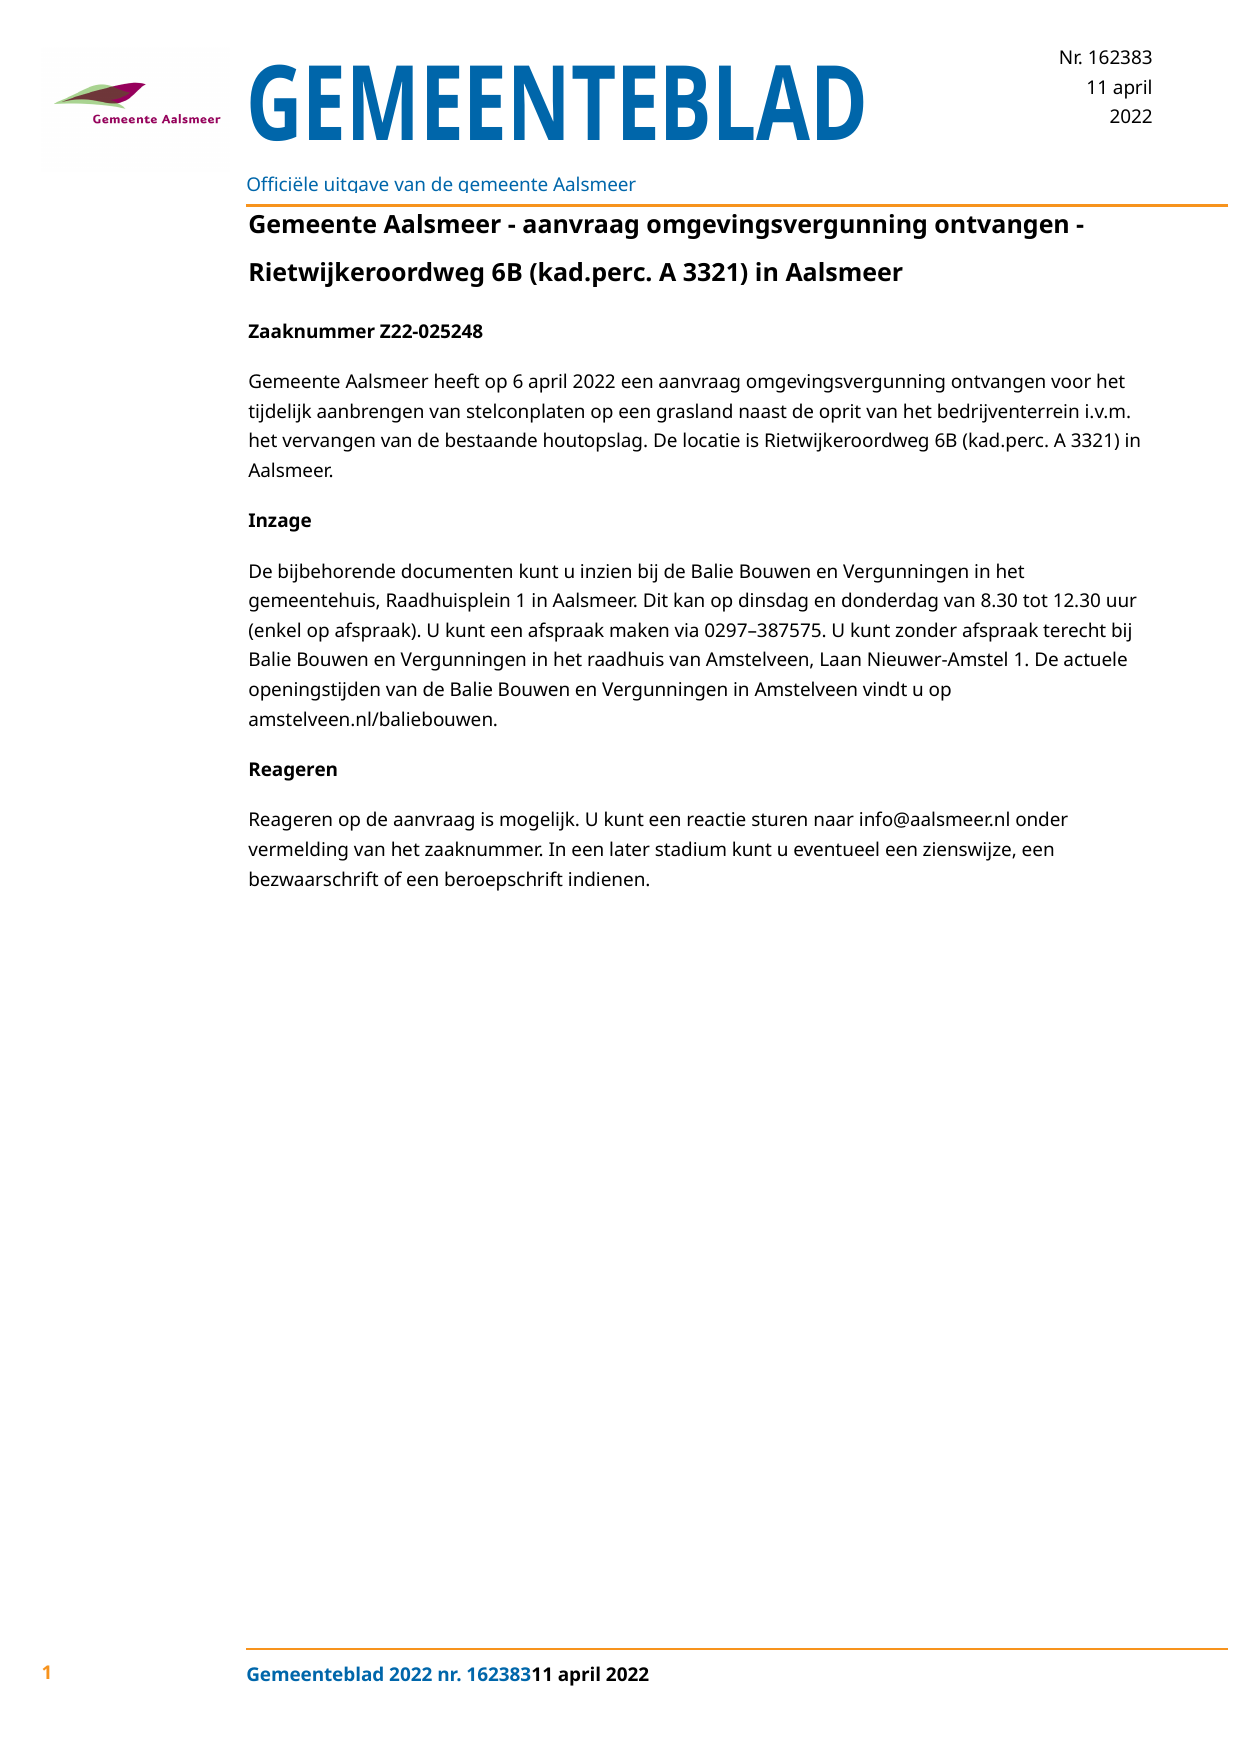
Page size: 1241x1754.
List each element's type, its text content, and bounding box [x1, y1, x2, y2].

text Reageren [248, 756, 1152, 782]
text Gemeente Aalsmeer heeft op 6 april 2022 een aanvraag omgevingsvergunning ontvangen voor het tijdelijk aanbrengen van stelconplaten op een grasland naast de oprit van het bedrijventerrein i.v.m. het vervangen van de bestaande houtopslag. De locatie is Rietwijkeroordweg 6B (kad.perc. A 3321) in Aalsmeer. [248, 368, 1152, 483]
text Reageren op de aanvraag is mogelijk. U kunt een reactie sturen naar info@aalsmeer.nl onder vermelding van het zaaknummer. In een later stadium kunt u eventueel een zienswijze, een bezwaarschrift of een beroepschrift indienen. [248, 807, 1152, 892]
text Gemeente Aalsmeer - aanvraag omgevingsvergunning ontvangen - Rietwijkeroordweg 6B (kad.perc. A 3321) in Aalsmeer [248, 207, 1152, 288]
text De bijbehorende documenten kunt u inzien bij de Balie Bouwen en Vergunningen in het gemeentehuis, Raadhuisplein 1 in Aalsmeer. Dit kan op dinsdag en donderdag van 8.30 tot 12.30 uur (enkel op afspraak). U kunt een afspraak maken via 0297–387575. U kunt zonder afspraak terecht bij Balie Bouwen en Vergunningen in het raadhuis van Amstelveen, Laan Nieuwer-Amstel 1. De actuele openingstijden van de Balie Bouwen en Vergunningen in Amstelveen vindt u op amstelveen.nl/baliebouwen. [248, 558, 1152, 732]
text Zaaknummer Z22-025248 [248, 318, 1152, 344]
text Inzage [248, 507, 1152, 533]
picture [41, 47, 231, 172]
